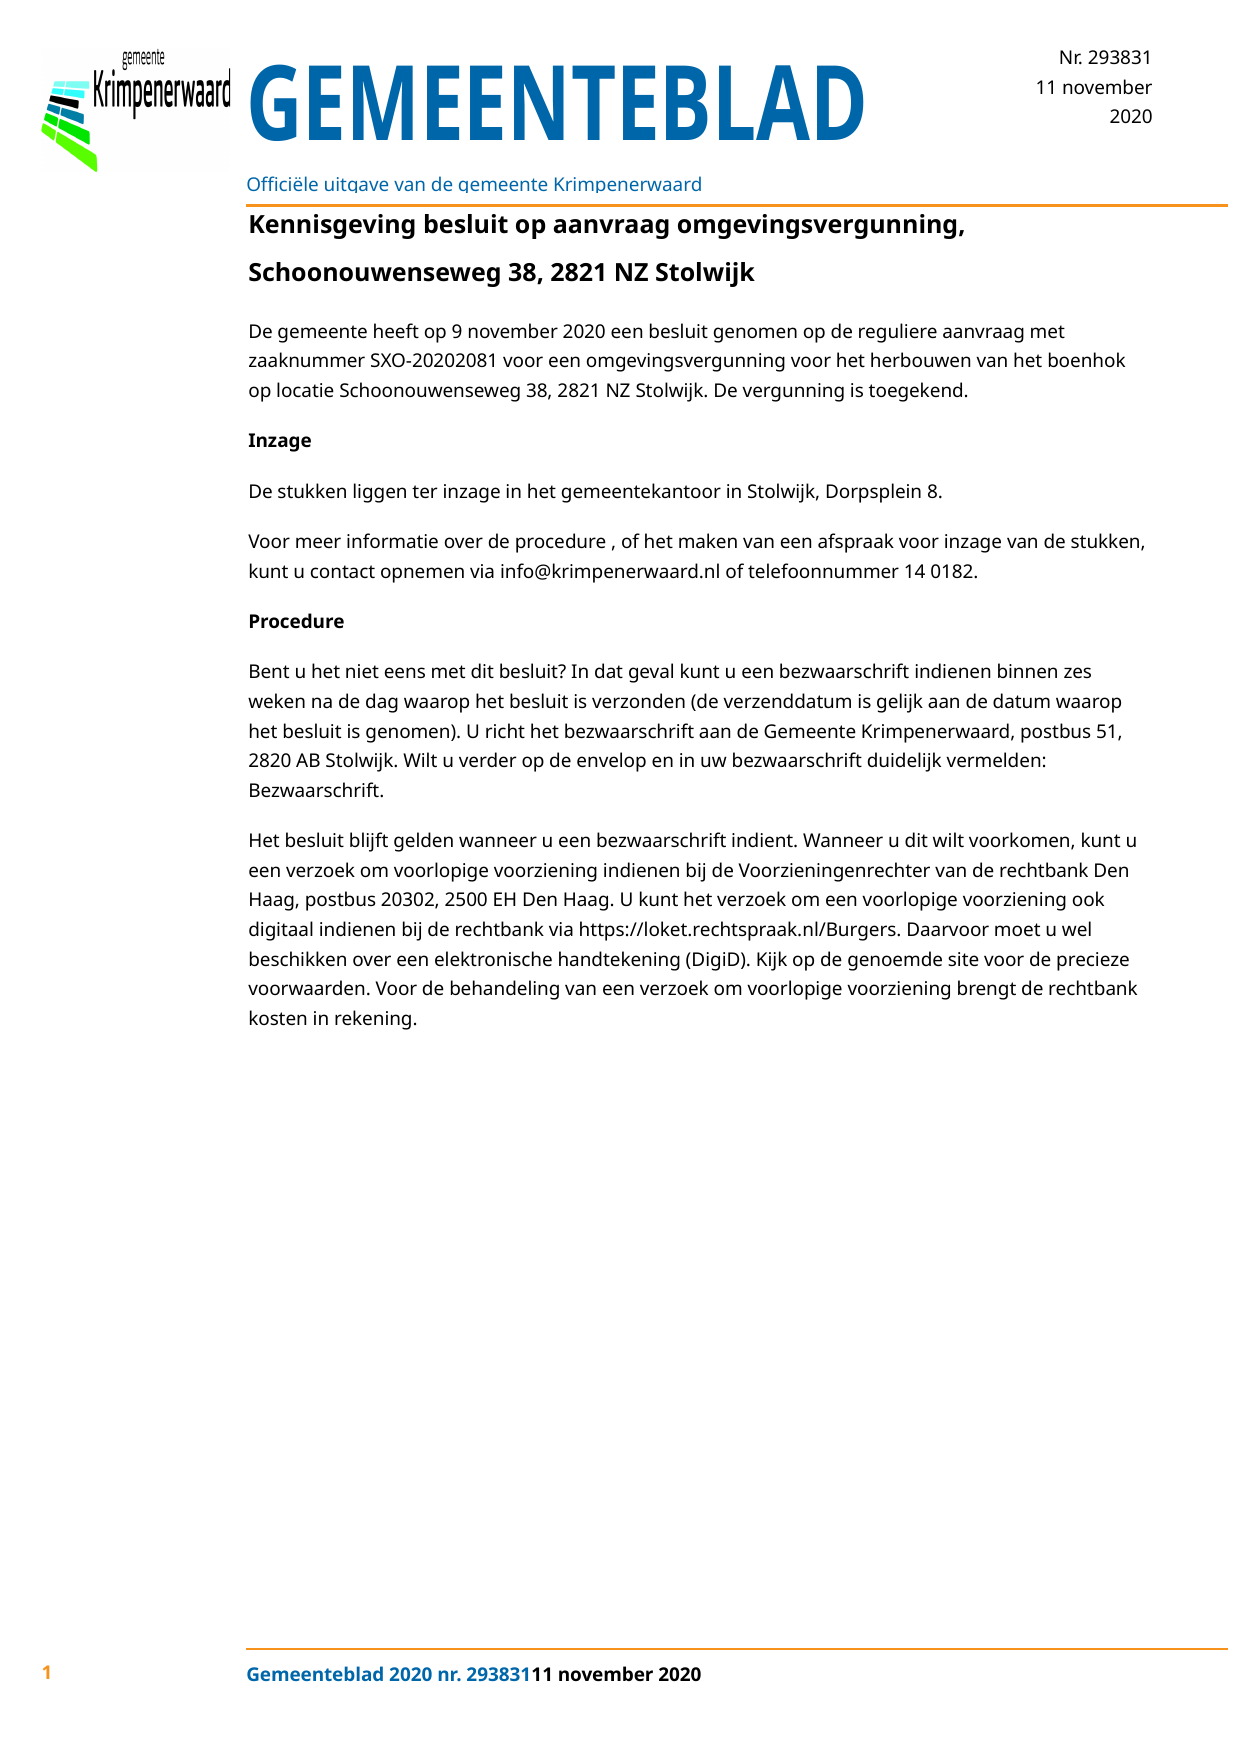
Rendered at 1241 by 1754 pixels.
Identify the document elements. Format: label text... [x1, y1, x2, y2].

text Kennisgeving besluit op aanvraag omgevingsvergunning, Schoonouwenseweg 38, 2821 NZ Stolwijk [248, 207, 1152, 288]
text Procedure [248, 608, 1152, 634]
text Het besluit blijft gelden wanneer u een bezwaarschrift indient. Wanneer u dit wilt voorkomen, kunt u een verzoek om voorlopige voorziening indienen bij de Voorzieningenrechter van de rechtbank Den Haag, postbus 20302, 2500 EH Den Haag. U kunt het verzoek om een voorlopige voorziening ook digitaal indienen bij de rechtbank via https://loket.rechtspraak.nl/Burgers. Daarvoor moet u wel beschikken over een elektronische handtekening (DigiD). Kijk op de genoemde site voor de precieze voorwaarden. Voor de behandeling van een verzoek om voorlopige voorziening brengt de rechtbank kosten in rekening. [248, 827, 1152, 1031]
text Voor meer informatie over de procedure , of het maken van een afspraak voor inzage van de stukken, kunt u contact opnemen via info@krimpenerwaard.nl of telefoonnummer 14 0182. [248, 528, 1152, 584]
text De gemeente heeft op 9 november 2020 een besluit genomen op de reguliere aanvraag met zaaknummer SXO-20202081 voor een omgevingsvergunning voor het herbouwen van het boenhok op locatie Schoonouwenseweg 38, 2821 NZ Stolwijk. De vergunning is toegekend. [248, 318, 1152, 403]
text De stukken liggen ter inzage in het gemeentekantoor in Stolwijk, Dorpsplein 8. [248, 478, 1152, 504]
picture [41, 47, 231, 172]
text Inzage [248, 427, 1152, 453]
text Bent u het niet eens met dit besluit? In dat geval kunt u een bezwaarschrift indienen binnen zes weken na de dag waarop het besluit is verzonden (de verzenddatum is gelijk aan de datum waarop het besluit is genomen). U richt het bezwaarschrift aan de Gemeente Krimpenerwaard, postbus 51, 2820 AB Stolwijk. Wilt u verder op de envelop en in uw bezwaarschrift duidelijk vermelden: Bezwaarschrift. [248, 659, 1152, 803]
